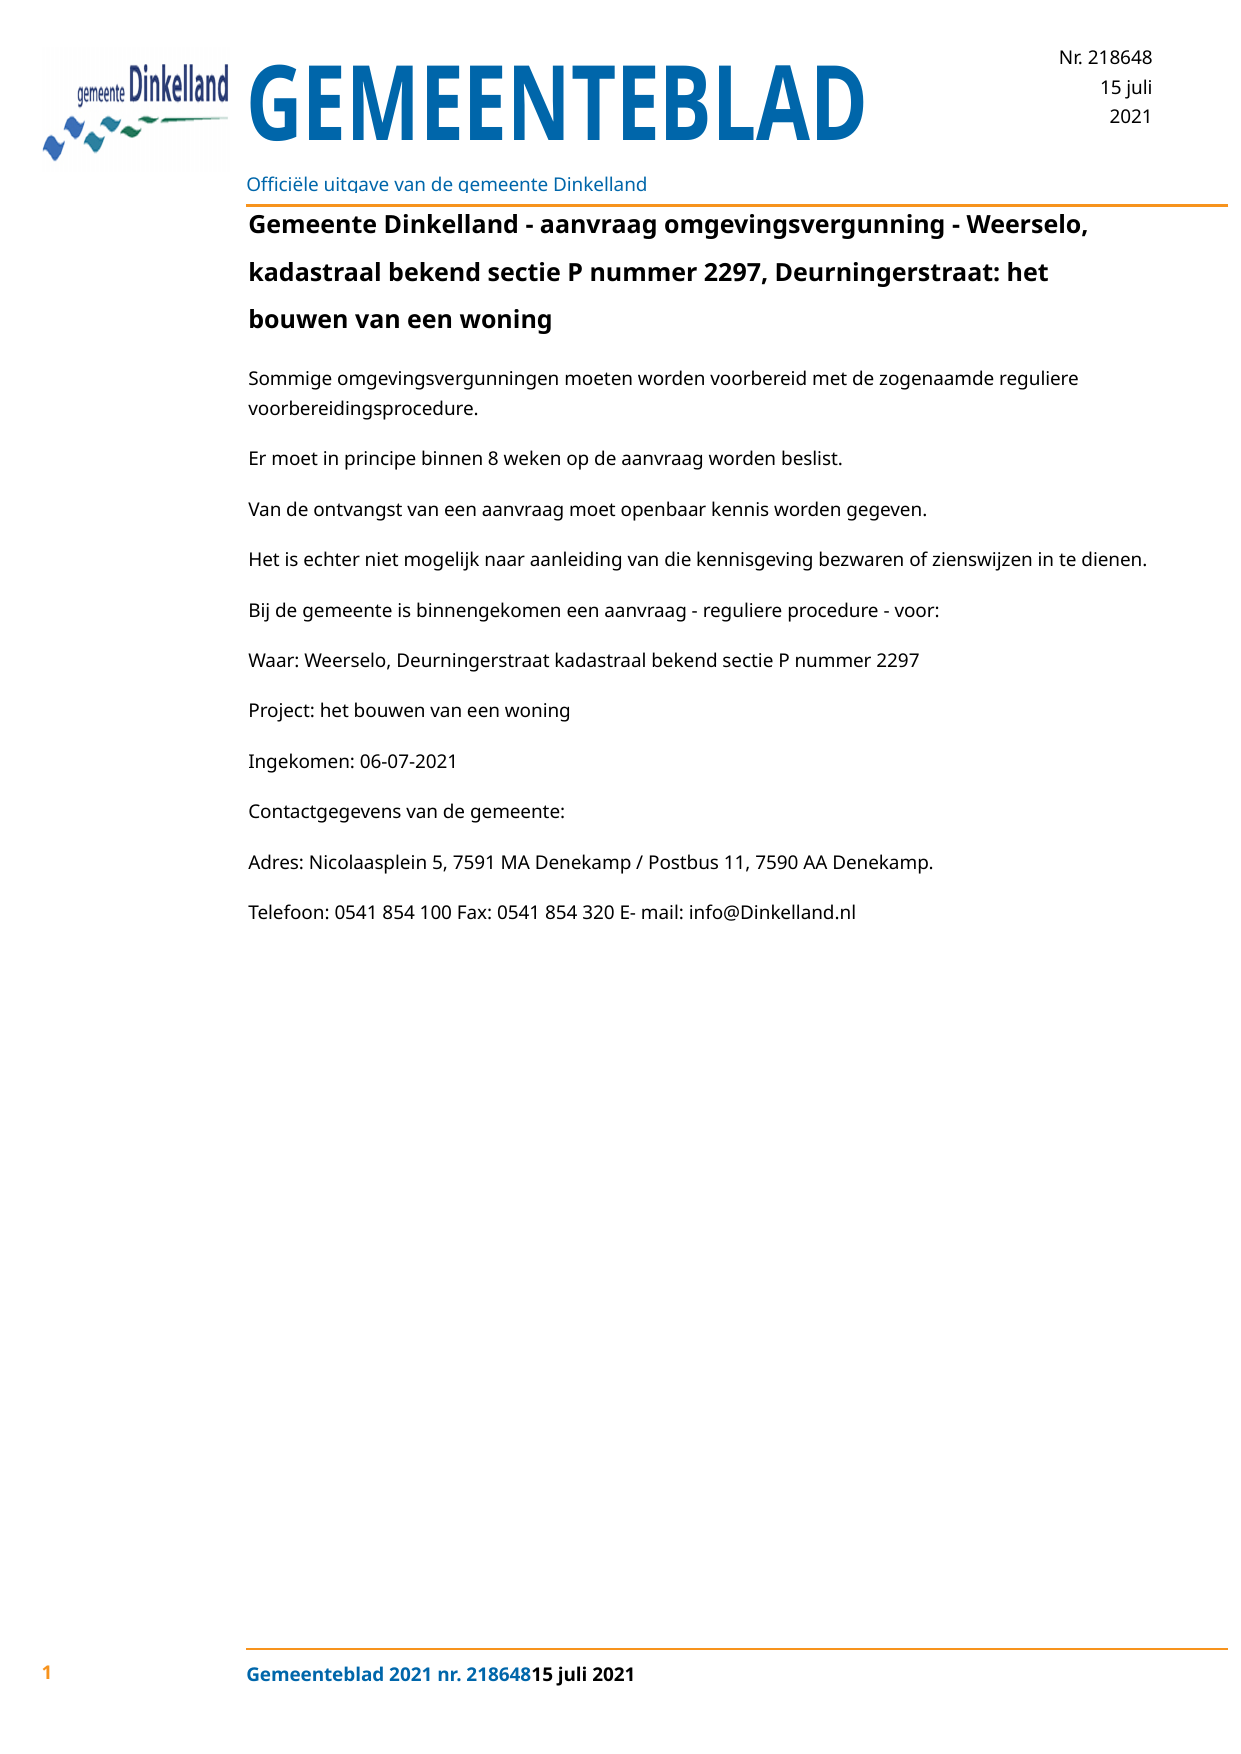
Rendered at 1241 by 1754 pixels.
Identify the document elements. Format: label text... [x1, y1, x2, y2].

text Adres: Nicolaasplein 5, 7591 MA Denekamp / Postbus 11, 7590 AA Denekamp. [248, 849, 1152, 874]
text Ingekomen: 06-07-2021 [248, 748, 1152, 774]
text Telefoon: 0541 854 100 Fax: 0541 854 320 E- mail: info@Dinkelland.nl [248, 899, 1152, 925]
text Van de ontvangst van een aanvraag moet openbaar kennis worden gegeven. [248, 496, 1152, 522]
picture [41, 47, 231, 172]
text Gemeente Dinkelland - aanvraag omgevingsvergunning - Weerselo, kadastraal bekend sectie P nummer 2297, Deurningerstraat: het bouwen van een woning [248, 207, 1152, 336]
text Het is echter niet mogelijk naar aanleiding van die kennisgeving bezwaren of zienswijzen in te dienen. [248, 546, 1152, 572]
text Sommige omgevingsvergunningen moeten worden voorbereid met de zogenaamde reguliere voorbereidingsprocedure. [248, 366, 1152, 421]
text Contactgegevens van de gemeente: [248, 798, 1152, 824]
text Er moet in principe binnen 8 weken op de aanvraag worden beslist. [248, 446, 1152, 471]
text Bij de gemeente is binnengekomen een aanvraag - reguliere procedure - voor: [248, 597, 1152, 622]
text Waar: Weerselo, Deurningerstraat kadastraal bekend sectie P nummer 2297 [248, 647, 1152, 673]
text Project: het bouwen van een woning [248, 698, 1152, 723]
